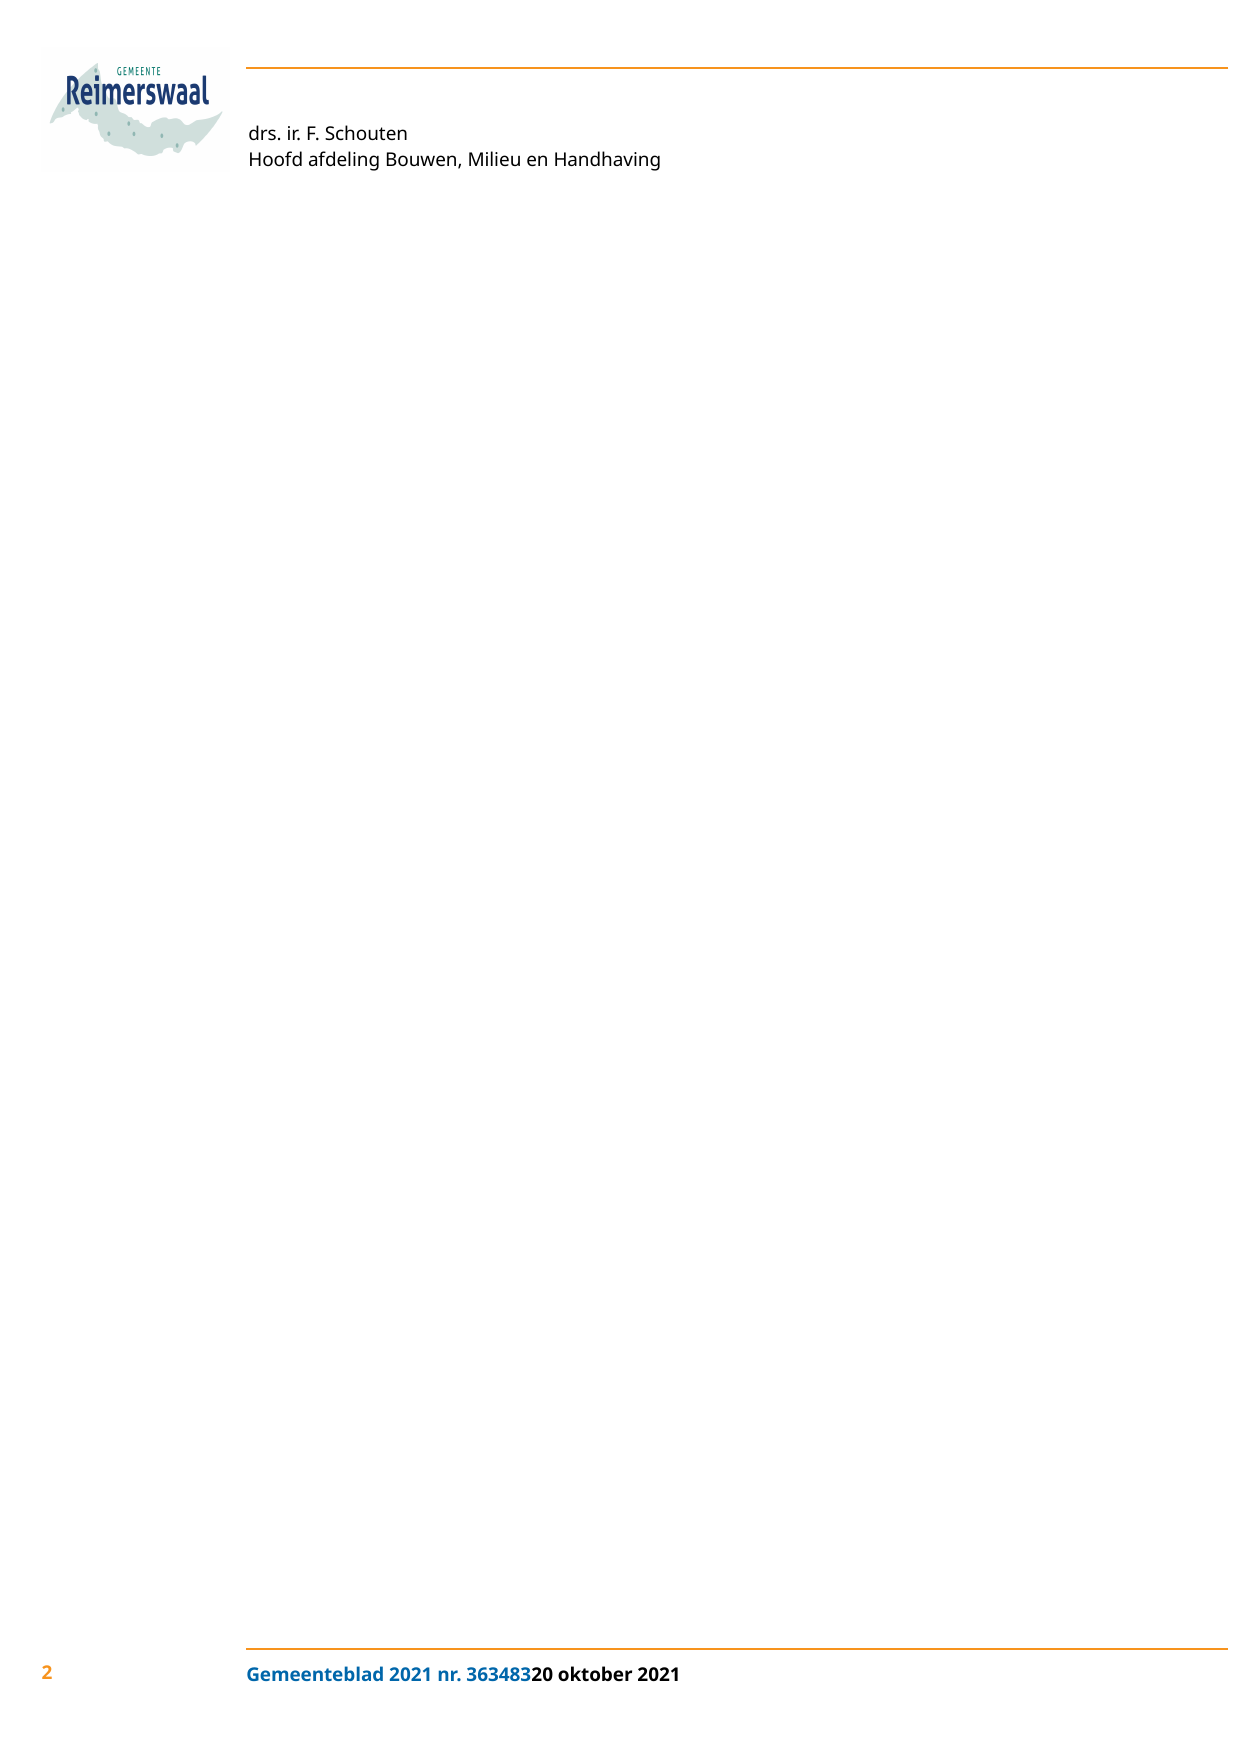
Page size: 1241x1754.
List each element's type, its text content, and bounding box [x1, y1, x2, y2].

picture [41, 47, 231, 172]
text Hoofd afdeling Bouwen, Milieu en Handhaving [248, 146, 1152, 172]
text drs. ir. F. Schouten [248, 121, 1152, 146]
